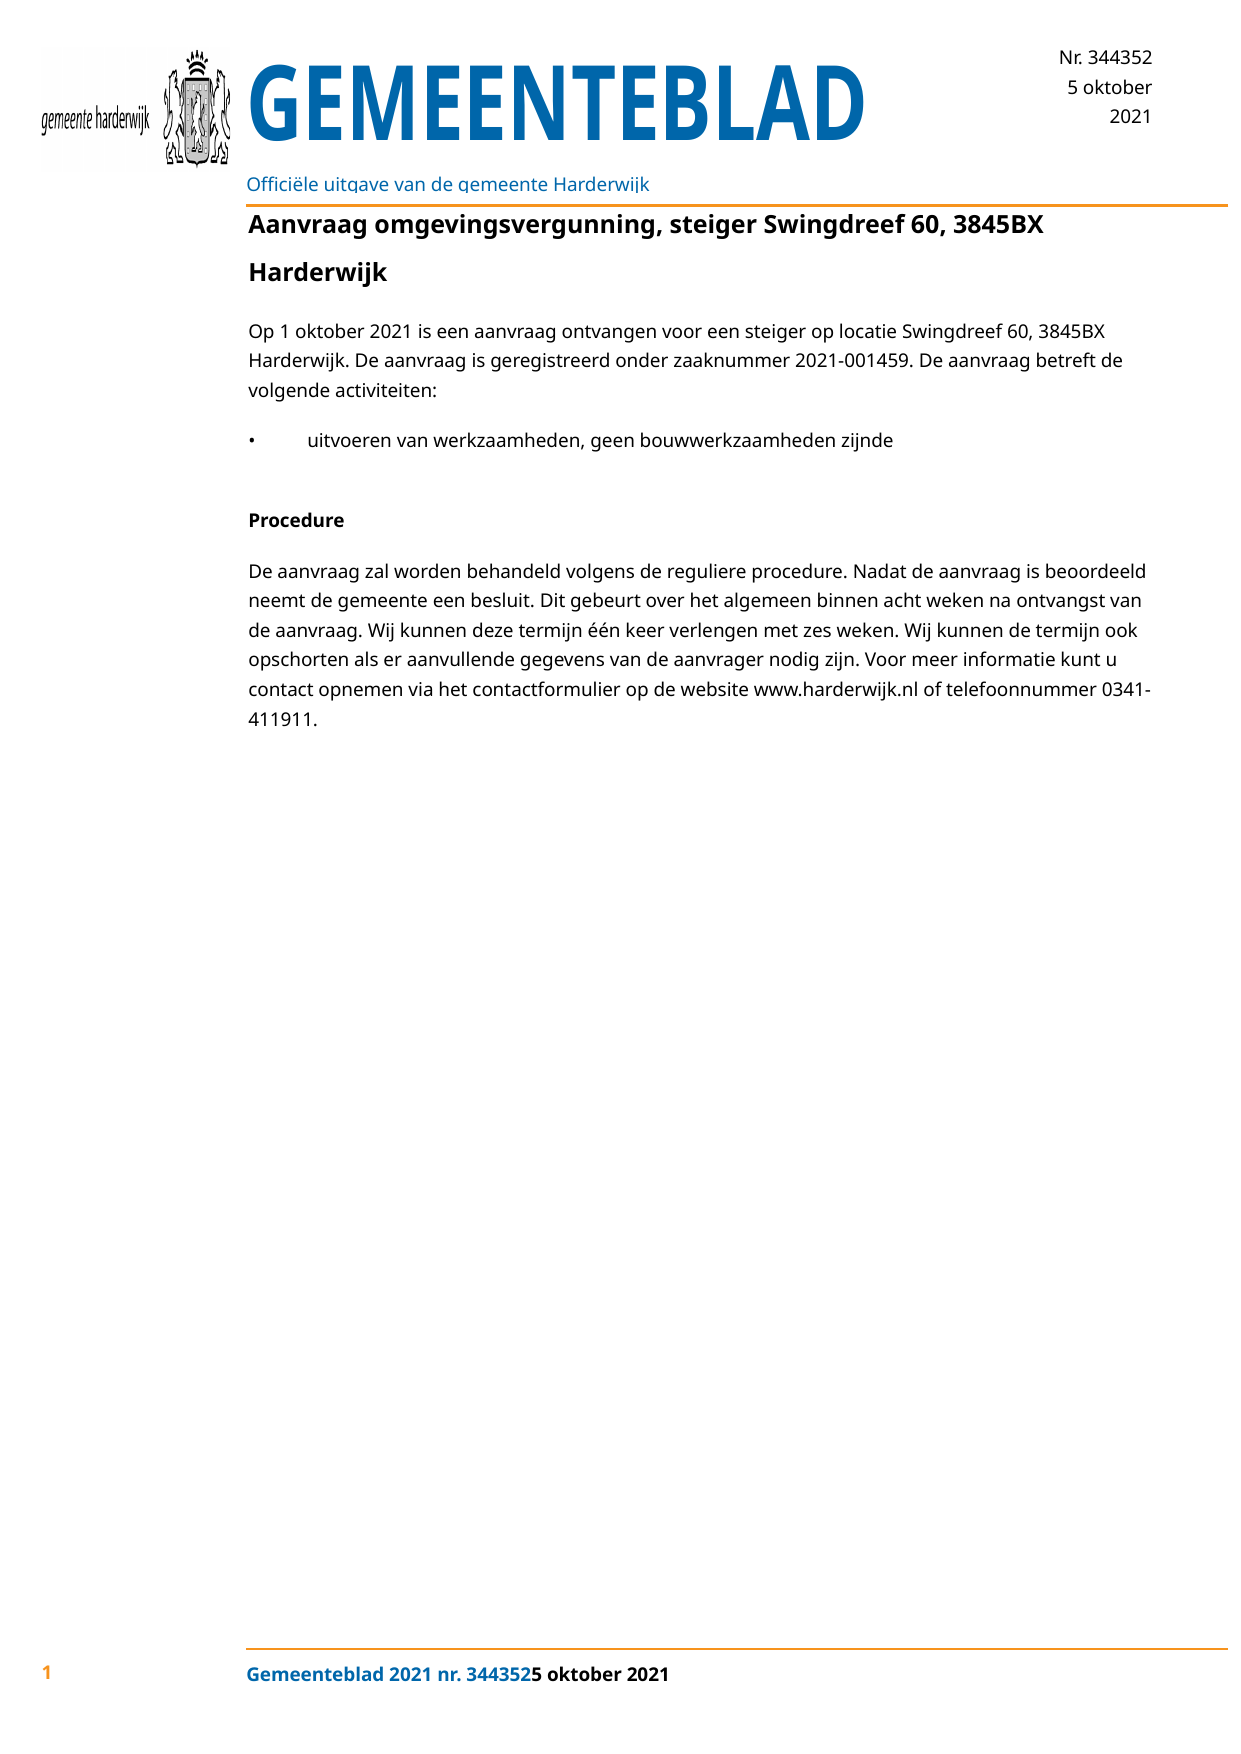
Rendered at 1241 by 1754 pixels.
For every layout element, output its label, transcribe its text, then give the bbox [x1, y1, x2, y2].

list uitvoeren van werkzaamheden, geen bouwwerkzaamheden zijnde [248, 427, 1152, 453]
text Aanvraag omgevingsvergunning, steiger Swingdreef 60, 3845BX Harderwijk [248, 207, 1152, 288]
picture [41, 47, 231, 172]
text Op 1 oktober 2021 is een aanvraag ontvangen voor een steiger op locatie Swingdreef 60, 3845BX Harderwijk. De aanvraag is geregistreerd onder zaaknummer 2021-001459. De aanvraag betreft de volgende activiteiten: [248, 318, 1152, 403]
text Procedure [248, 507, 1152, 533]
text De aanvraag zal worden behandeld volgens de reguliere procedure. Nadat de aanvraag is beoordeeld neemt de gemeente een besluit. Dit gebeurt over het algemeen binnen acht weken na ontvangst van de aanvraag. Wij kunnen deze termijn één keer verlengen met zes weken. Wij kunnen de termijn ook opschorten als er aanvullende gegevens van de aanvrager nodig zijn. Voor meer informatie kunt u contact opnemen via het contactformulier op de website www.harderwijk.nl of telefoonnummer 0341-411911. [248, 558, 1152, 732]
